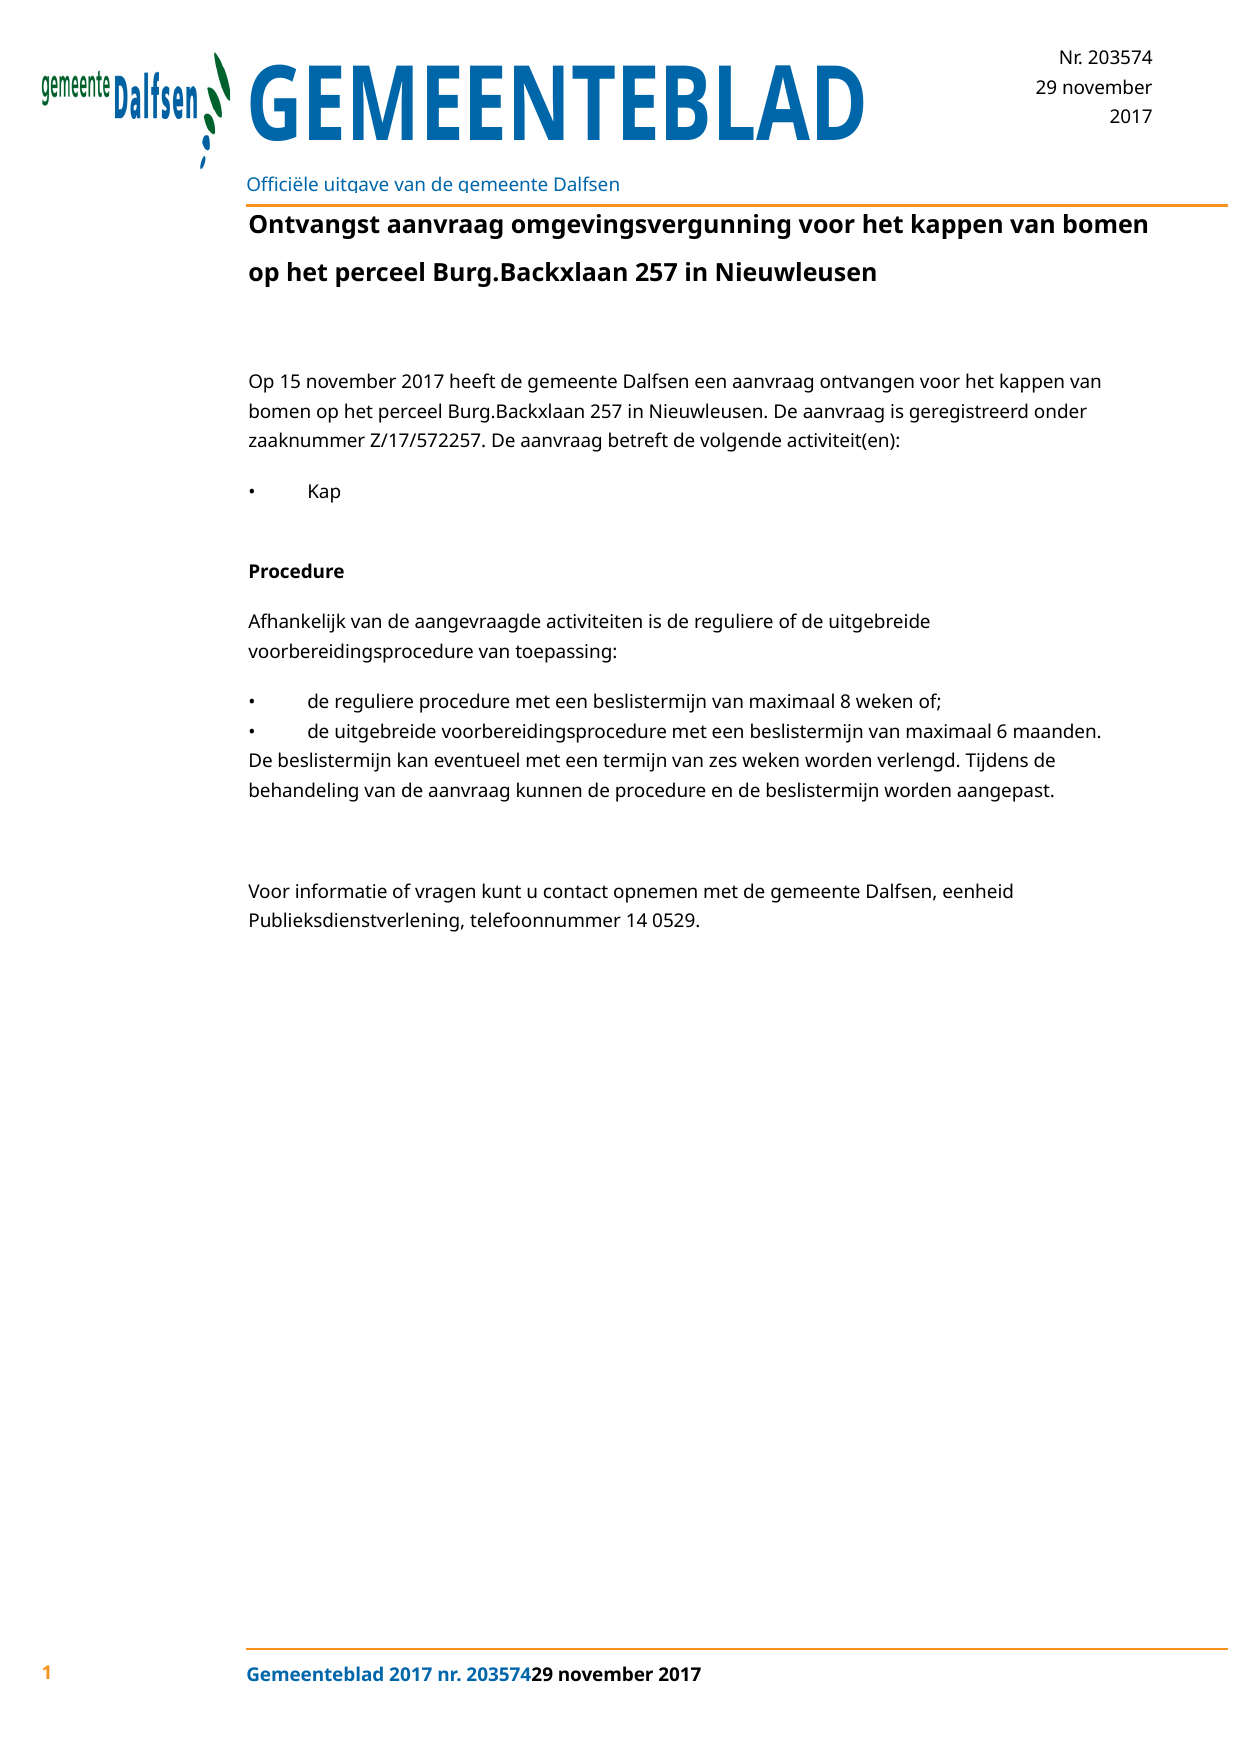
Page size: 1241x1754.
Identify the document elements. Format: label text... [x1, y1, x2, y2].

text Voor informatie of vragen kunt u contact opnemen met de gemeente Dalfsen, eenheid Publieksdienstverlening, telefoonnummer 14 0529. [248, 878, 1152, 933]
text Op 15 november 2017 heeft de gemeente Dalfsen een aanvraag ontvangen voor het kappen van bomen op het perceel Burg.Backxlaan 257 in Nieuwleusen. De aanvraag is geregistreerd onder zaaknummer Z/17/572257. De aanvraag betreft de volgende activiteit(en): [248, 368, 1152, 453]
text Afhankelijk van de aangevraagde activiteiten is de reguliere of de uitgebreide voorbereidingsprocedure van toepassing: [248, 608, 1152, 664]
text Procedure [248, 558, 1152, 584]
picture [41, 47, 231, 172]
text Ontvangst aanvraag omgevingsvergunning voor het kappen van bomen op het perceel Burg.Backxlaan 257 in Nieuwleusen [248, 207, 1152, 288]
list de reguliere procedure met een beslistermijn van maximaal 8 weken of; [248, 688, 1152, 714]
list de uitgebreide voorbereidingsprocedure met een beslistermijn van maximaal 6 maanden. [248, 718, 1152, 744]
text De beslistermijn kan eventueel met een termijn van zes weken worden verlengd. Tijdens de behandeling van de aanvraag kunnen de procedure en de beslistermijn worden aangepast. [248, 747, 1152, 803]
list Kap [248, 478, 1152, 504]
